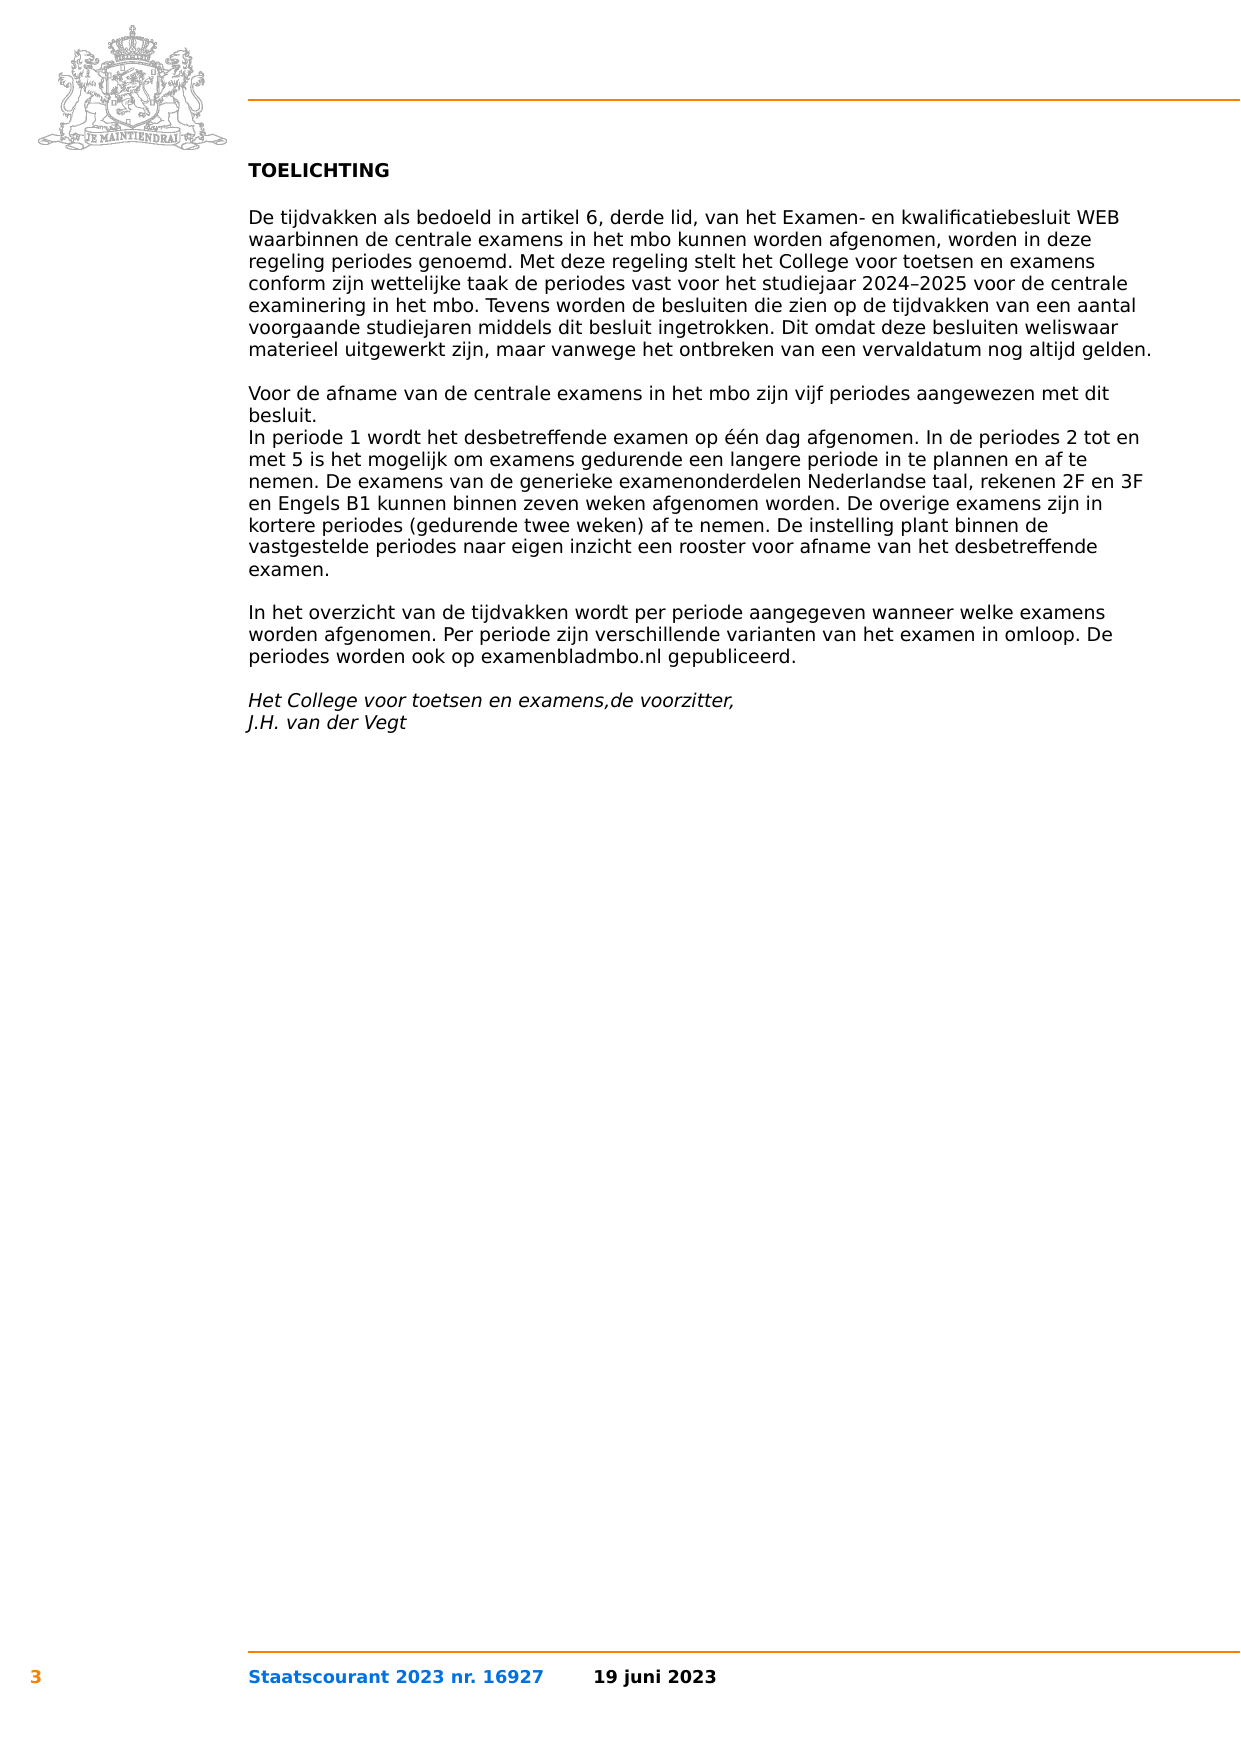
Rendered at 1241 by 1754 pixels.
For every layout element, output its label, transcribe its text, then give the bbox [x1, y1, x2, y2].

text In het overzicht van de tijdvakken wordt per periode aangegeven wanneer welke examens worden afgenomen. Per periode zijn verschillende varianten van het examen in omloop. De periodes worden ook op examenbladmbo.nl gepubliceerd. [248, 602, 1163, 668]
text In periode 1 wordt het desbetreffende examen op één dag afgenomen. In de periodes 2 tot en met 5 is het mogelijk om examens gedurende een langere periode in te plannen en af te nemen. De examens van de generieke examenonderdelen Nederlandse taal, rekenen 2F en 3F en Engels B1 kunnen binnen zeven weken afgenomen worden. De overige examens zijn in kortere periodes (gedurende twee weken) af te nemen. De instelling plant binnen de vastgestelde periodes naar eigen inzicht een rooster voor afname van het desbetreffende examen. [248, 427, 1163, 580]
text Voor de afname van de centrale examens in het mbo zijn vijf periodes aangewezen met dit besluit. [248, 383, 1163, 427]
subtitle TOELICHTING [248, 160, 1163, 182]
picture [38, 25, 227, 150]
text Het College voor toetsen en examens,de voorzitter, J.H. van der Vegt [248, 690, 1163, 734]
text De tijdvakken als bedoeld in artikel 6, derde lid, van het Examen- en kwalificatiebesluit WEB waarbinnen de centrale examens in het mbo kunnen worden afgenomen, worden in deze regeling periodes genoemd. Met deze regeling stelt het College voor toetsen en examens conform zijn wettelijke taak de periodes vast voor het studiejaar 2024–2025 voor de centrale examinering in het mbo. Tevens worden de besluiten die zien op de tijdvakken van een aantal voorgaande studiejaren middels dit besluit ingetrokken. Dit omdat deze besluiten weliswaar materieel uitgewerkt zijn, maar vanwege het ontbreken van een vervaldatum nog altijd gelden. [248, 207, 1163, 361]
